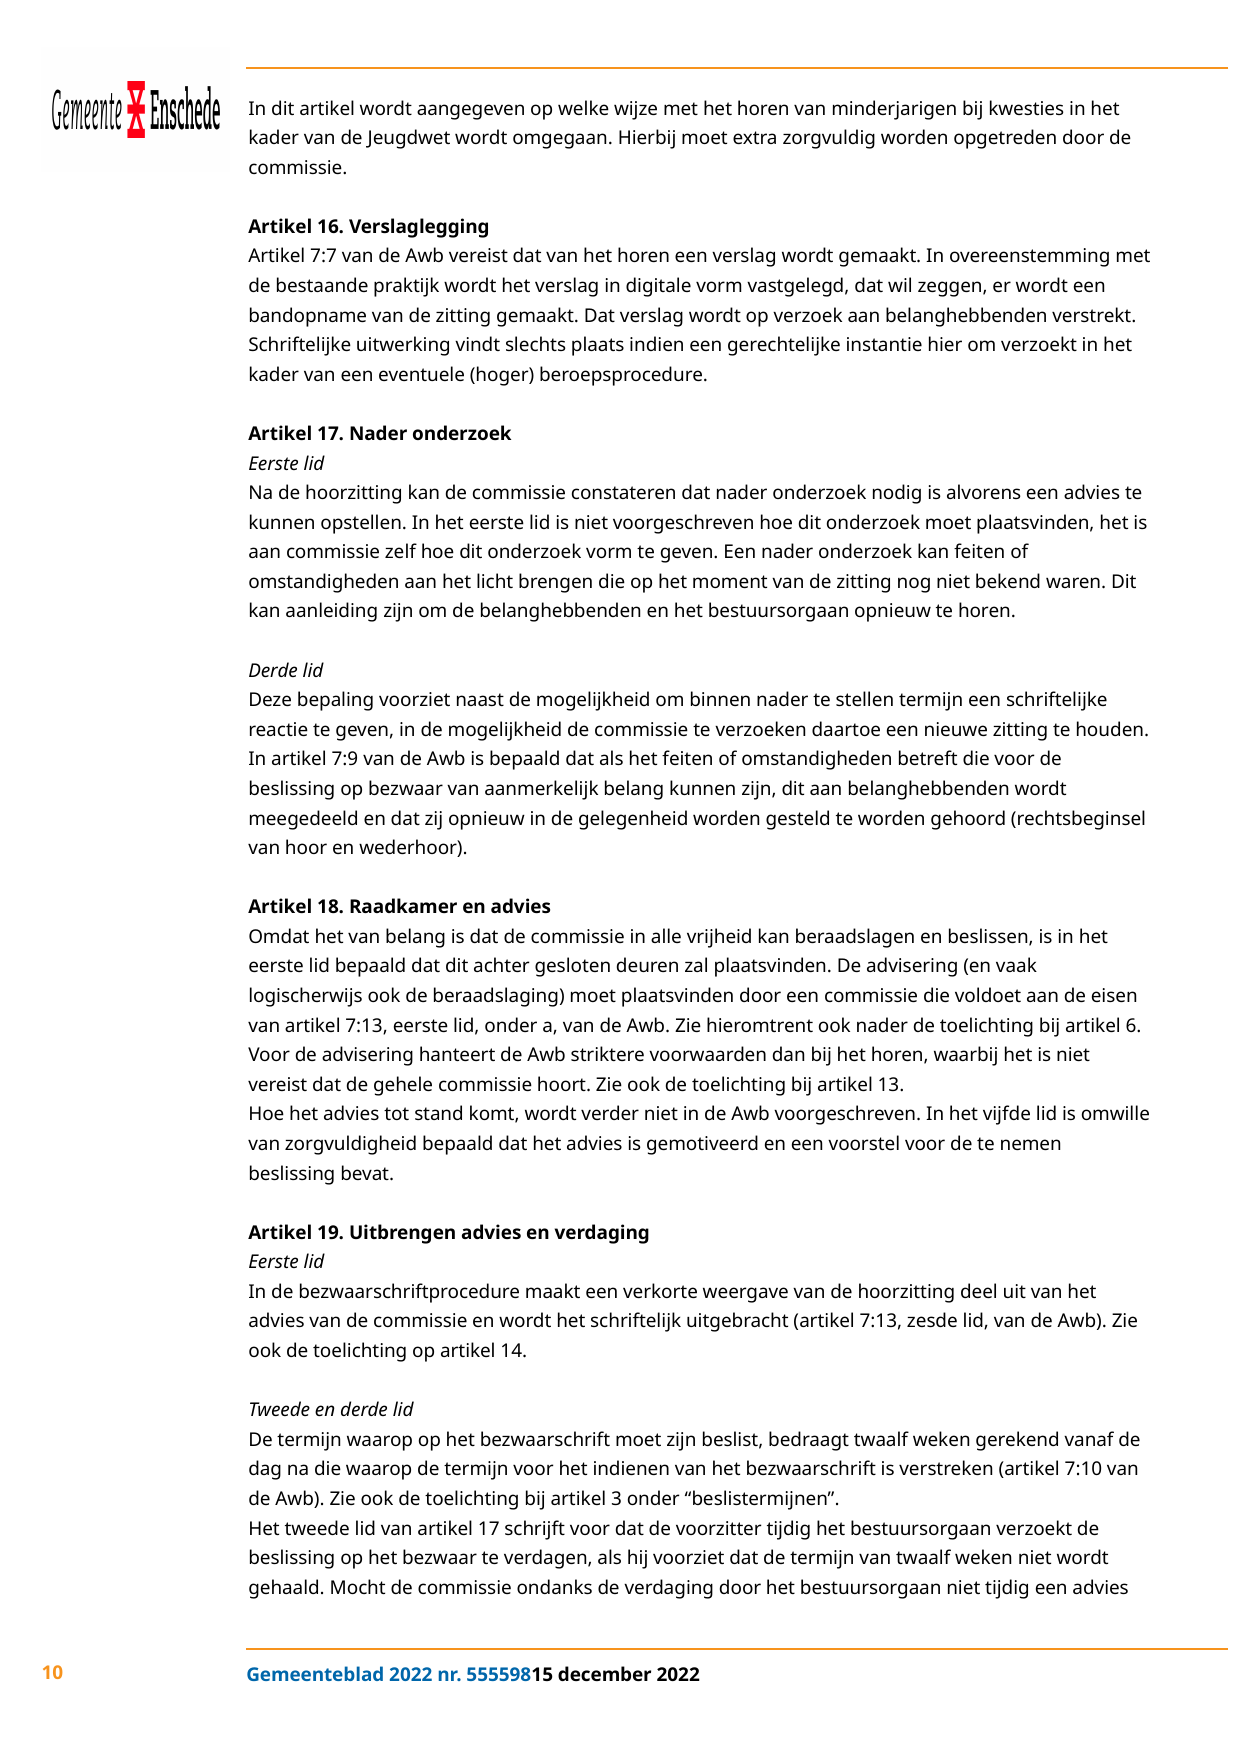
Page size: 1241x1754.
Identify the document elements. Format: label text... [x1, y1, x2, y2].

text In dit artikel wordt aangegeven op welke wijze met het horen van minderjarigen bij kwesties in het kader van de Jeugdwet wordt omgegaan. Hierbij moet extra zorgvuldig worden opgetreden door de commissie. [248, 95, 1152, 180]
text Omdat het van belang is dat de commissie in alle vrijheid kan beraadslagen en beslissen, is in het eerste lid bepaald dat dit achter gesloten deuren zal plaatsvinden. De advisering (en vaak logischerwijs ook de beraadslaging) moet plaatsvinden door een commissie die voldoet aan de eisen van artikel 7:13, eerste lid, onder a, van de Awb. Zie hieromtrent ook nader de toelichting bij artikel 6. [248, 923, 1152, 1038]
picture [41, 47, 231, 172]
text Artikel 19. Uitbrengen advies en verdaging [248, 1219, 1152, 1245]
text Eerste lid [248, 450, 1152, 476]
text Eerste lid [248, 1248, 1152, 1274]
text Artikel 17. Nader onderzoek [248, 420, 1152, 446]
text Derde lid [248, 657, 1152, 683]
text In de bezwaarschriftprocedure maakt een verkorte weergave van de hoorzitting deel uit van het advies van de commissie en wordt het schriftelijk uitgebracht (artikel 7:13, zesde lid, van de Awb). Zie ook de toelichting op artikel 14. [248, 1278, 1152, 1363]
text Tweede en derde lid [248, 1396, 1152, 1422]
text Voor de advisering hanteert de Awb striktere voorwaarden dan bij het horen, waarbij het is niet vereist dat de gehele commissie hoort. Zie ook de toelichting bij artikel 13. [248, 1041, 1152, 1097]
text De termijn waarop op het bezwaarschrift moet zijn beslist, bedraagt twaalf weken gerekend vanaf de dag na die waarop de termijn voor het indienen van het bezwaarschrift is verstreken (artikel 7:10 van de Awb). Zie ook de toelichting bij artikel 3 onder “beslistermijnen”. [248, 1426, 1152, 1511]
text Artikel 16. Verslaglegging [248, 213, 1152, 239]
text Artikel 18. Raadkamer en advies [248, 893, 1152, 919]
text Het tweede lid van artikel 17 schrijft voor dat de voorzitter tijdig het bestuursorgaan verzoekt de beslissing op het bezwaar te verdagen, als hij voorziet dat de termijn van twaalf weken niet wordt gehaald. Mocht de commissie ondanks de verdaging door het bestuursorgaan niet tijdig een advies [248, 1515, 1152, 1600]
text Na de hoorzitting kan de commissie constateren dat nader onderzoek nodig is alvorens een advies te kunnen opstellen. In het eerste lid is niet voorgeschreven hoe dit onderzoek moet plaatsvinden, het is aan commissie zelf hoe dit onderzoek vorm te geven. Een nader onderzoek kan feiten of omstandigheden aan het licht brengen die op het moment van de zitting nog niet bekend waren. Dit kan aanleiding zijn om de belanghebbenden en het bestuursorgaan opnieuw te horen. [248, 479, 1152, 623]
text Artikel 7:7 van de Awb vereist dat van het horen een verslag wordt gemaakt. In overeenstemming met de bestaande praktijk wordt het verslag in digitale vorm vastgelegd, dat wil zeggen, er wordt een bandopname van de zitting gemaakt. Dat verslag wordt op verzoek aan belanghebbenden verstrekt. Schriftelijke uitwerking vindt slechts plaats indien een gerechtelijke instantie hier om verzoekt in het kader van een eventuele (hoger) beroepsprocedure. [248, 243, 1152, 387]
text Hoe het advies tot stand komt, wordt verder niet in de Awb voorgeschreven. In het vijfde lid is omwille van zorgvuldigheid bepaald dat het advies is gemotiveerd en een voorstel voor de te nemen beslissing bevat. [248, 1101, 1152, 1186]
text Deze bepaling voorziet naast de mogelijkheid om binnen nader te stellen termijn een schriftelijke reactie te geven, in de mogelijkheid de commissie te verzoeken daartoe een nieuwe zitting te houden. In artikel 7:9 van de Awb is bepaald dat als het feiten of omstandigheden betreft die voor de beslissing op bezwaar van aanmerkelijk belang kunnen zijn, dit aan belanghebbenden wordt meegedeeld en dat zij opnieuw in de gelegenheid worden gesteld te worden gehoord (rechtsbeginsel van hoor en wederhoor). [248, 686, 1152, 860]
